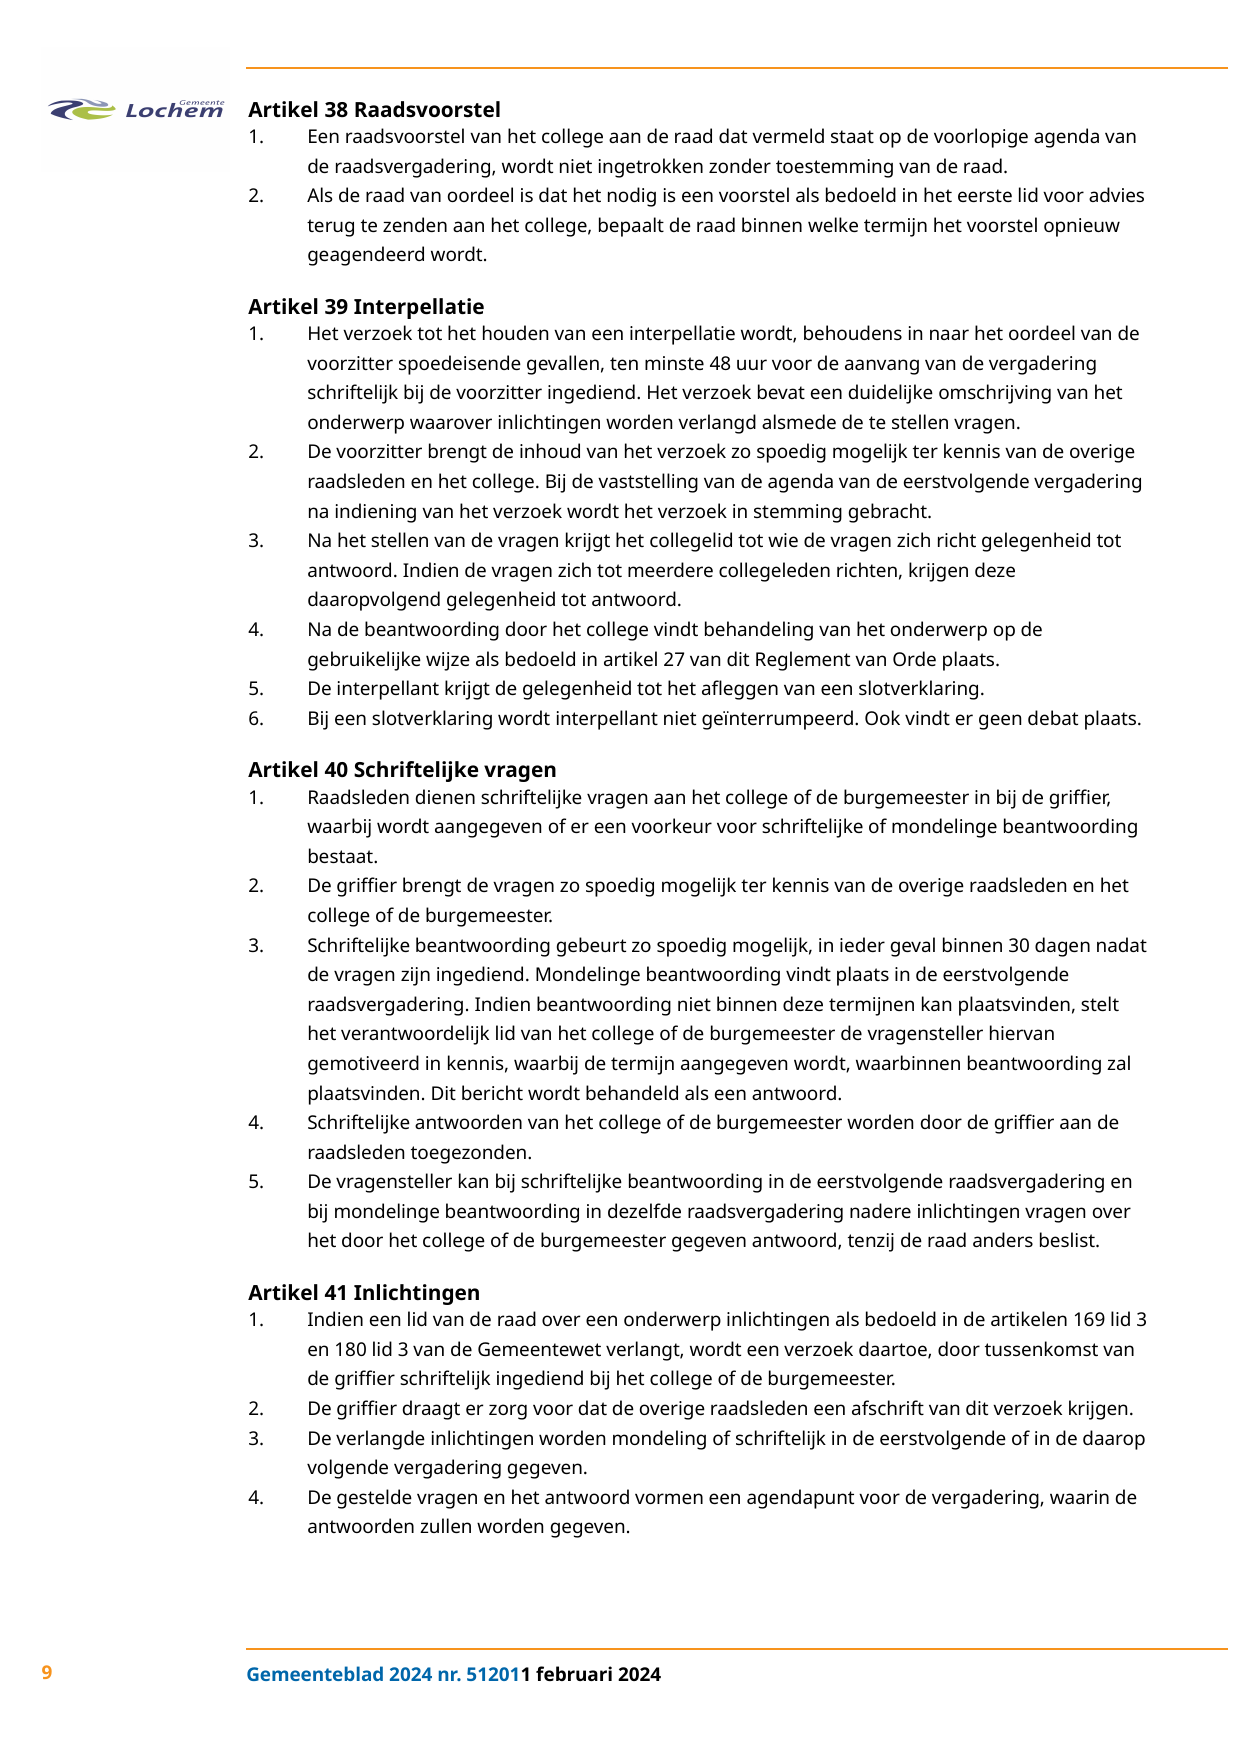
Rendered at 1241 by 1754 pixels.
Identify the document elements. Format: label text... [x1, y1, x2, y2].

list Als de raad van oordeel is dat het nodig is een voorstel als bedoeld in het eerste lid voor advies terug te zenden aan het college, bepaalt de raad binnen welke termijn het voorstel opnieuw geagendeerd wordt. [248, 182, 1152, 267]
list Na de beantwoording door het college vindt behandeling van het onderwerp op de gebruikelijke wijze als bedoeld in artikel 27 van dit Reglement van Orde plaats. [248, 616, 1152, 672]
picture [41, 47, 231, 172]
list De vragensteller kan bij schriftelijke beantwoording in de eerstvolgende raadsvergadering en bij mondelinge beantwoording in dezelfde raadsvergadering nadere inlichtingen vragen over het door het college of de burgemeester gegeven antwoord, tenzij de raad anders beslist. [248, 1168, 1152, 1253]
list De griffier draagt er zorg voor dat de overige raadsleden een afschrift van dit verzoek krijgen. [248, 1395, 1152, 1421]
list Indien een lid van de raad over een onderwerp inlichtingen als bedoeld in de artikelen 169 lid 3 en 180 lid 3 van de Gemeentewet verlangt, wordt een verzoek daartoe, door tussenkomst van de griffier schriftelijk ingediend bij het college of de burgemeester. [248, 1306, 1152, 1391]
list De gestelde vragen en het antwoord vormen een agendapunt voor de vergadering, waarin de antwoorden zullen worden gegeven. [248, 1484, 1152, 1539]
text Artikel 41 Inlichtingen [248, 1278, 1152, 1306]
text Artikel 39 Interpellatie [248, 292, 1152, 320]
list Bij een slotverklaring wordt interpellant niet geïnterrumpeerd. Ook vindt er geen debat plaats. [248, 705, 1152, 731]
list Het verzoek tot het houden van een interpellatie wordt, behoudens in naar het oordeel van de voorzitter spoedeisende gevallen, ten minste 48 uur voor de aanvang van de vergadering schriftelijk bij de voorzitter ingediend. Het verzoek bevat een duidelijke omschrijving van het onderwerp waarover inlichtingen worden verlangd alsmede de te stellen vragen. [248, 320, 1152, 435]
list Schriftelijke antwoorden van het college of de burgemeester worden door de griffier aan de raadsleden toegezonden. [248, 1109, 1152, 1164]
text Artikel 40 Schriftelijke vragen [248, 755, 1152, 784]
list De verlangde inlichtingen worden mondeling of schriftelijk in de eerstvolgende of in de daarop volgende vergadering gegeven. [248, 1425, 1152, 1480]
list Na het stellen van de vragen krijgt het collegelid tot wie de vragen zich richt gelegenheid tot antwoord. Indien de vragen zich tot meerdere collegeleden richten, krijgen deze daaropvolgend gelegenheid tot antwoord. [248, 527, 1152, 612]
list De griffier brengt de vragen zo spoedig mogelijk ter kennis van de overige raadsleden en het college of de burgemeester. [248, 873, 1152, 928]
list Raadsleden dienen schriftelijke vragen aan het college of de burgemeester in bij de griffier, waarbij wordt aangegeven of er een voorkeur voor schriftelijke of mondelinge beantwoording bestaat. [248, 784, 1152, 869]
list De voorzitter brengt de inhoud van het verzoek zo spoedig mogelijk ter kennis van de overige raadsleden en het college. Bij de vaststelling van de agenda van de eerstvolgende vergadering na indiening van het verzoek wordt het verzoek in stemming gebracht. [248, 439, 1152, 524]
list Een raadsvoorstel van het college aan de raad dat vermeld staat op de voorlopige agenda van de raadsvergadering, wordt niet ingetrokken zonder toestemming van de raad. [248, 123, 1152, 178]
list De interpellant krijgt de gelegenheid tot het afleggen van een slotverklaring. [248, 675, 1152, 701]
text Artikel 38 Raadsvoorstel [248, 95, 1152, 123]
list Schriftelijke beantwoording gebeurt zo spoedig mogelijk, in ieder geval binnen 30 dagen nadat de vragen zijn ingediend. Mondelinge beantwoording vindt plaats in de eerstvolgende raadsvergadering. Indien beantwoording niet binnen deze termijnen kan plaatsvinden, stelt het verantwoordelijk lid van het college of de burgemeester de vragensteller hiervan gemotiveerd in kennis, waarbij de termijn aangegeven wordt, waarbinnen beantwoording zal plaatsvinden. Dit bericht wordt behandeld als een antwoord. [248, 932, 1152, 1105]
